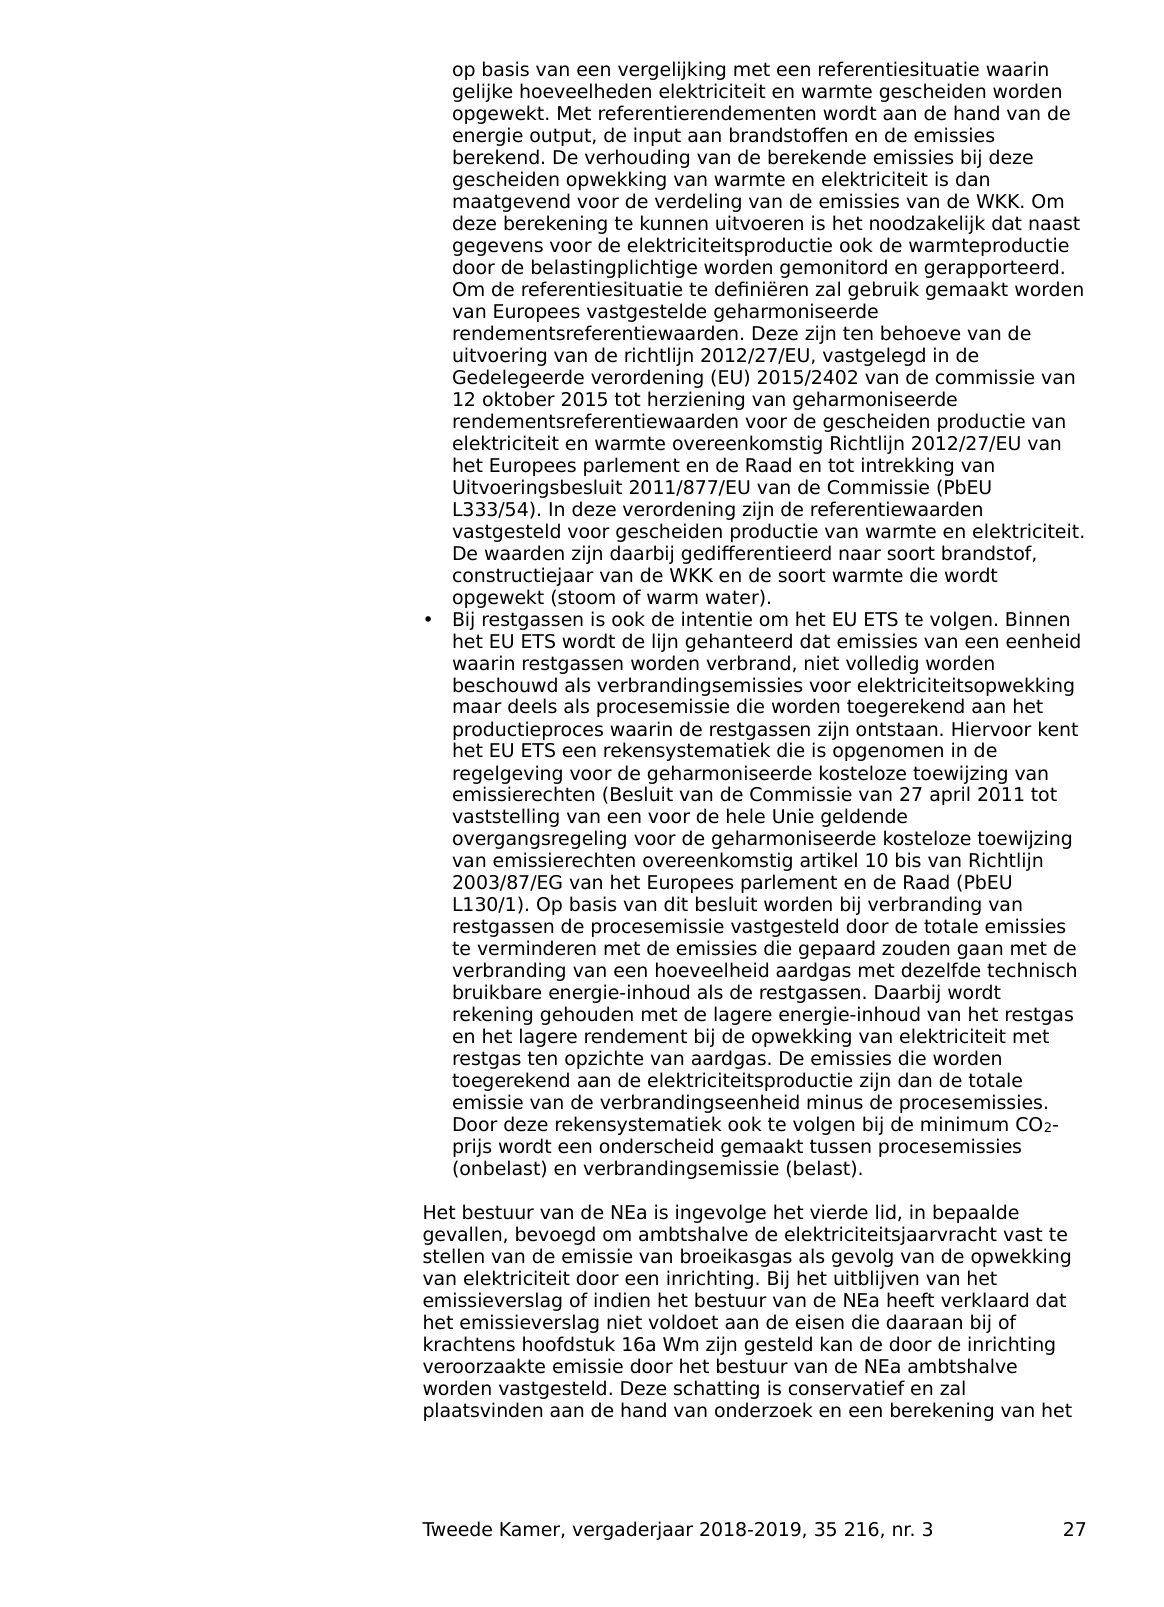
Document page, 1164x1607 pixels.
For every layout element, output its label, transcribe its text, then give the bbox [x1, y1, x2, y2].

text • Bij restgassen is ook de intentie om het EU ETS te volgen. Binnen het EU ETS wordt de lijn gehanteerd dat emissies van een eenheid waarin restgassen worden verbrand, niet volledig worden beschouwd als verbrandingsemissies voor elektriciteitsopwekking maar deels als procesemissie die worden toegerekend aan het productieproces waarin de restgassen zijn ontstaan. Hiervoor kent het EU ETS een rekensystematiek die is opgenomen in de regelgeving voor de geharmoniseerde kosteloze toewijzing van emissierechten (Besluit van de Commissie van 27 april 2011 tot vaststelling van een voor de hele Unie geldende overgangsregeling voor de geharmoniseerde kosteloze toewijzing van emissierechten overeenkomstig artikel 10 bis van Richtlijn 2003/87/EG van het Europees parlement en de Raad (PbEU L130/1). Op basis van dit besluit worden bij verbranding van restgassen de procesemissie vastgesteld door de totale emissies te verminderen met de emissies die gepaard zouden gaan met de verbranding van een hoeveelheid aardgas met dezelfde technisch bruikbare energie-inhoud als de restgassen. Daarbij wordt rekening gehouden met de lagere energie-inhoud van het restgas en het lagere rendement bij de opwekking van elektriciteit met restgas ten opzichte van aardgas. De emissies die worden toegerekend aan de elektriciteitsproductie zijn dan de totale emissie van de verbrandingseenheid minus de procesemissies. Door deze rekensystematiek ook te volgen bij de minimum CO2-prijs wordt een onderscheid gemaakt tussen procesemissies (onbelast) en verbrandingsemissie (belast). [422, 608, 1087, 1180]
text op basis van een vergelijking met een referentiesituatie waarin gelijke hoeveelheden elektriciteit en warmte gescheiden worden opgewekt. Met referentierendementen wordt aan de hand van de energie output, de input aan brandstoffen en de emissies berekend. De verhouding van de berekende emissies bij deze gescheiden opwekking van warmte en elektriciteit is dan maatgevend voor de verdeling van de emissies van de WKK. Om deze berekening te kunnen uitvoeren is het noodzakelijk dat naast gegevens voor de elektriciteitsproductie ook de warmteproductie door de belastingplichtige worden gemonitord en gerapporteerd. Om de referentiesituatie te definiëren zal gebruik gemaakt worden van Europees vastgestelde geharmoniseerde rendementsreferentiewaarden. Deze zijn ten behoeve van de uitvoering van de richtlijn 2012/27/EU, vastgelegd in de Gedelegeerde verordening (EU) 2015/2402 van de commissie van 12 oktober 2015 tot herziening van geharmoniseerde rendementsreferentiewaarden voor de gescheiden productie van elektriciteit en warmte overeenkomstig Richtlijn 2012/27/EU van het Europees parlement en de Raad en tot intrekking van Uitvoeringsbesluit 2011/877/EU van de Commissie (PbEU L333/54). In deze verordening zijn de referentiewaarden vastgesteld voor gescheiden productie van warmte en elektriciteit. De waarden zijn daarbij gedifferentieerd naar soort brandstof, constructiejaar van de WKK en de soort warmte die wordt opgewekt (stoom of warm water). [422, 59, 1087, 608]
text Het bestuur van de NEa is ingevolge het vierde lid, in bepaalde gevallen, bevoegd om ambtshalve de elektriciteitsjaarvracht vast te stellen van de emissie van broeikasgas als gevolg van de opwekking van elektriciteit door een inrichting. Bij het uitblijven van het emissieverslag of indien het bestuur van de NEa heeft verklaard dat het emissieverslag niet voldoet aan de eisen die daaraan bij of krachtens hoofdstuk 16a Wm zijn gesteld kan de door de inrichting veroorzaakte emissie door het bestuur van de NEa ambtshalve worden vastgesteld. Deze schatting is conservatief en zal plaatsvinden aan de hand van onderzoek en een berekening van het [422, 1202, 1087, 1422]
